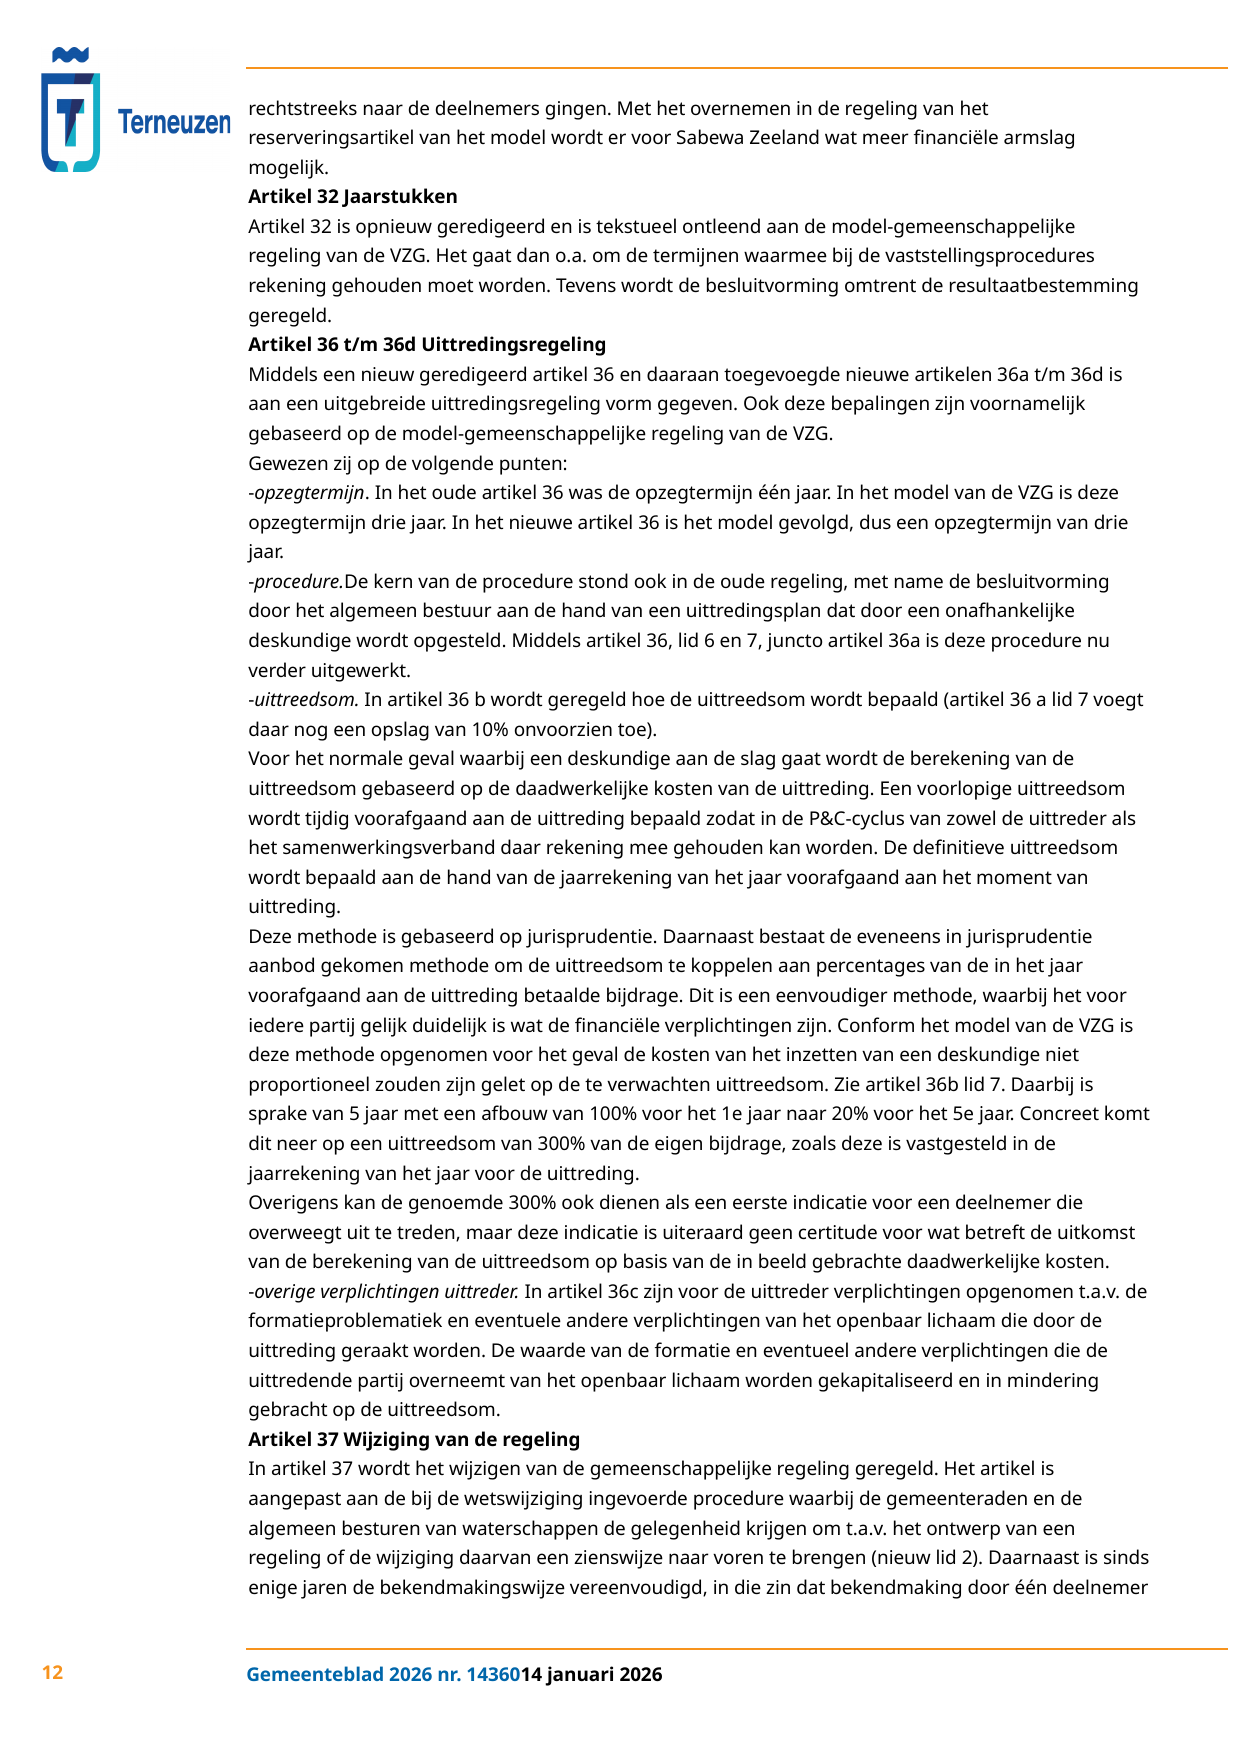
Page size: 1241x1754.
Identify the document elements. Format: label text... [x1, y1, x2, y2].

text rechtstreeks naar de deelnemers gingen. Met het overnemen in de regeling van het reserveringsartikel van het model wordt er voor Sabewa Zeeland wat meer financiële armslag mogelijk. [248, 95, 1152, 180]
text Artikel 32 is opnieuw geredigeerd en is tekstueel ontleend aan de model-gemeenschappelijke regeling van de VZG. Het gaat dan o.a. om de termijnen waarmee bij de vaststellingsprocedures rekening gehouden moet worden. Tevens wordt de besluitvorming omtrent de resultaatbestemming geregeld. [248, 213, 1152, 328]
text Artikel 37 Wijziging van de regeling [248, 1426, 1152, 1452]
text -overige verplichtingen uittreder. In artikel 36c zijn voor de uittreder verplichtingen opgenomen t.a.v. de formatieproblematiek en eventuele andere verplichtingen van het openbaar lichaam die door de uittreding geraakt worden. De waarde van de formatie en eventueel andere verplichtingen die de uittredende partij overneemt van het openbaar lichaam worden gekapitaliseerd en in mindering gebracht op de uittreedsom. [248, 1278, 1152, 1422]
text Artikel 36 t/m 36d Uittredingsregeling [248, 331, 1152, 357]
text -opzegtermijn. In het oude artikel 36 was de opzegtermijn één jaar. In het model van de VZG is deze opzegtermijn drie jaar. In het nieuwe artikel 36 is het model gevolgd, dus een opzegtermijn van drie jaar. [248, 479, 1152, 564]
text -uittreedsom. In artikel 36 b wordt geregeld hoe de uittreedsom wordt bepaald (artikel 36 a lid 7 voegt daar nog een opslag van 10% onvoorzien toe). [248, 686, 1152, 742]
text Voor het normale geval waarbij een deskundige aan de slag gaat wordt de berekening van de uittreedsom gebaseerd op de daadwerkelijke kosten van de uittreding. Een voorlopige uittreedsom wordt tijdig voorafgaand aan de uittreding bepaald zodat in de P&C-cyclus van zowel de uittreder als het samenwerkingsverband daar rekening mee gehouden kan worden. De definitieve uittreedsom wordt bepaald aan de hand van de jaarrekening van het jaar voorafgaand aan het moment van uittreding. [248, 746, 1152, 919]
text -procedure.De kern van de procedure stond ook in de oude regeling, met name de besluitvorming door het algemeen bestuur aan de hand van een uittredingsplan dat door een onafhankelijke deskundige wordt opgesteld. Middels artikel 36, lid 6 en 7, juncto artikel 36a is deze procedure nu verder uitgewerkt. [248, 568, 1152, 683]
text Deze methode is gebaseerd op jurisprudentie. Daarnaast bestaat de eveneens in jurisprudentie aanbod gekomen methode om de uittreedsom te koppelen aan percentages van de in het jaar voorafgaand aan de uittreding betaalde bijdrage. Dit is een eenvoudiger methode, waarbij het voor iedere partij gelijk duidelijk is wat de financiële verplichtingen zijn. Conform het model van de VZG is deze methode opgenomen voor het geval de kosten van het inzetten van een deskundige niet proportioneel zouden zijn gelet op de te verwachten uittreedsom. Zie artikel 36b lid 7. Daarbij is sprake van 5 jaar met een afbouw van 100% voor het 1e jaar naar 20% voor het 5e jaar. Concreet komt dit neer op een uittreedsom van 300% van de eigen bijdrage, zoals deze is vastgesteld in de jaarrekening van het jaar voor de uittreding. [248, 923, 1152, 1186]
text In artikel 37 wordt het wijzigen van de gemeenschappelijke regeling geregeld. Het artikel is aangepast aan de bij de wetswijziging ingevoerde procedure waarbij de gemeenteraden en de algemeen besturen van waterschappen de gelegenheid krijgen om t.a.v. het ontwerp van een regeling of de wijziging daarvan een zienswijze naar voren te brengen (nieuw lid 2). Daarnaast is sinds enige jaren de bekendmakingswijze vereenvoudigd, in die zin dat bekendmaking door één deelnemer [248, 1456, 1152, 1600]
text Gewezen zij op de volgende punten: [248, 450, 1152, 476]
text Middels een nieuw geredigeerd artikel 36 en daaraan toegevoegde nieuwe artikelen 36a t/m 36d is aan een uitgebreide uittredingsregeling vorm gegeven. Ook deze bepalingen zijn voornamelijk gebaseerd op de model-gemeenschappelijke regeling van de VZG. [248, 361, 1152, 446]
text Artikel 32 Jaarstukken [248, 183, 1152, 209]
text Overigens kan de genoemde 300% ook dienen als een eerste indicatie voor een deelnemer die overweegt uit te treden, maar deze indicatie is uiteraard geen certitude voor wat betreft de uitkomst van de berekening van de uittreedsom op basis van de in beeld gebrachte daadwerkelijke kosten. [248, 1189, 1152, 1274]
picture [41, 47, 231, 172]
